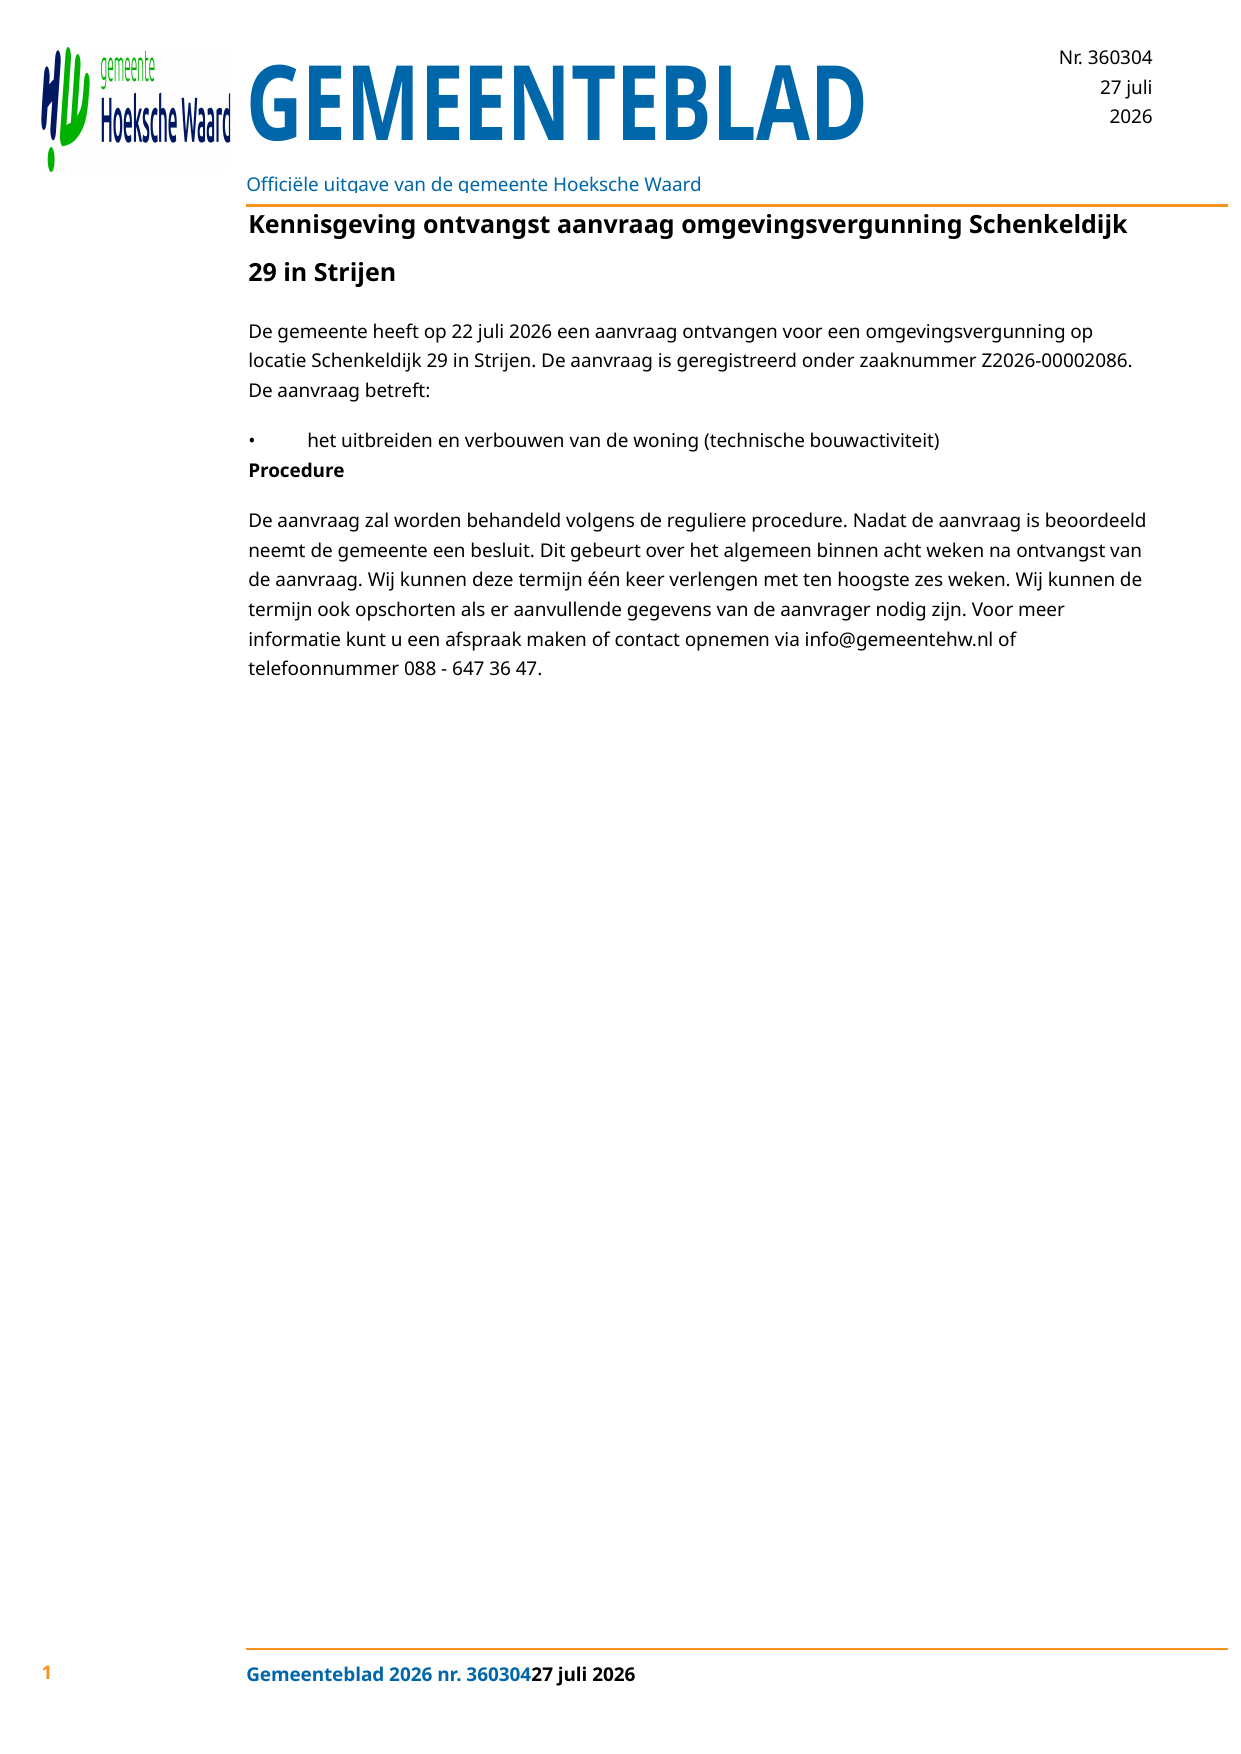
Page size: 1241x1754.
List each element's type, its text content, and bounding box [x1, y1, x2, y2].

text Procedure [248, 457, 1152, 483]
picture [41, 47, 231, 172]
text De aanvraag zal worden behandeld volgens de reguliere procedure. Nadat de aanvraag is beoordeeld neemt de gemeente een besluit. Dit gebeurt over het algemeen binnen acht weken na ontvangst van de aanvraag. Wij kunnen deze termijn één keer verlengen met ten hoogste zes weken. Wij kunnen de termijn ook opschorten als er aanvullende gegevens van de aanvrager nodig zijn. Voor meer informatie kunt u een afspraak maken of contact opnemen via info@gemeentehw.nl of telefoonnummer 088 - 647 36 47. [248, 507, 1152, 681]
text De gemeente heeft op 22 juli 2026 een aanvraag ontvangen voor een omgevingsvergunning op locatie Schenkeldijk 29 in Strijen. De aanvraag is geregistreerd onder zaaknummer Z2026-00002086. De aanvraag betreft: [248, 318, 1152, 403]
text Kennisgeving ontvangst aanvraag omgevingsvergunning Schenkeldijk 29 in Strijen [248, 207, 1152, 288]
list het uitbreiden en verbouwen van de woning (technische bouwactiviteit) [248, 427, 1152, 453]
